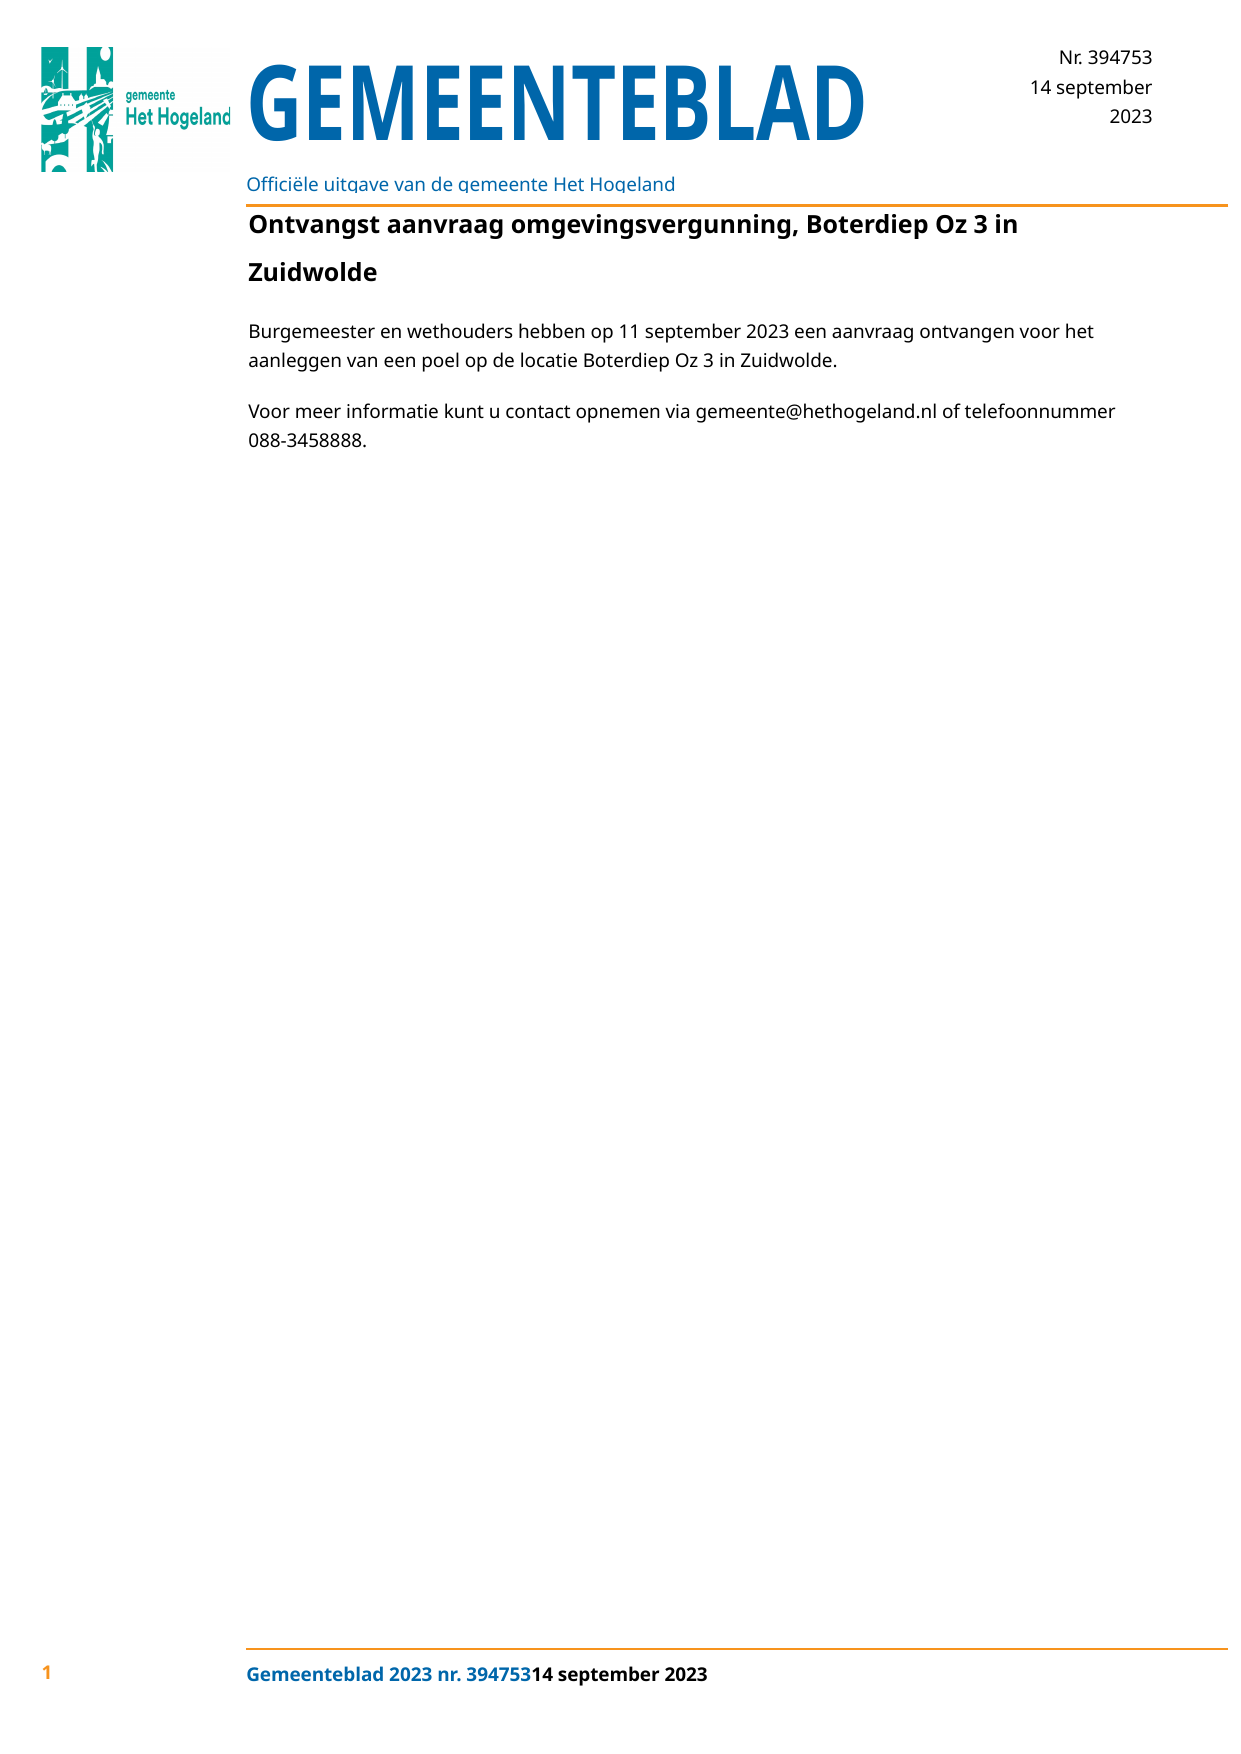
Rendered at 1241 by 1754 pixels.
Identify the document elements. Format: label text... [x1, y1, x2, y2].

text Ontvangst aanvraag omgevingsvergunning, Boterdiep Oz 3 in Zuidwolde [248, 207, 1152, 288]
picture [41, 47, 231, 172]
text Voor meer informatie kunt u contact opnemen via gemeente@hethogeland.nl of telefoonnummer 088-3458888. [248, 398, 1152, 453]
text Burgemeester en wethouders hebben op 11 september 2023 een aanvraag ontvangen voor het aanleggen van een poel op de locatie Boterdiep Oz 3 in Zuidwolde. [248, 318, 1152, 373]
